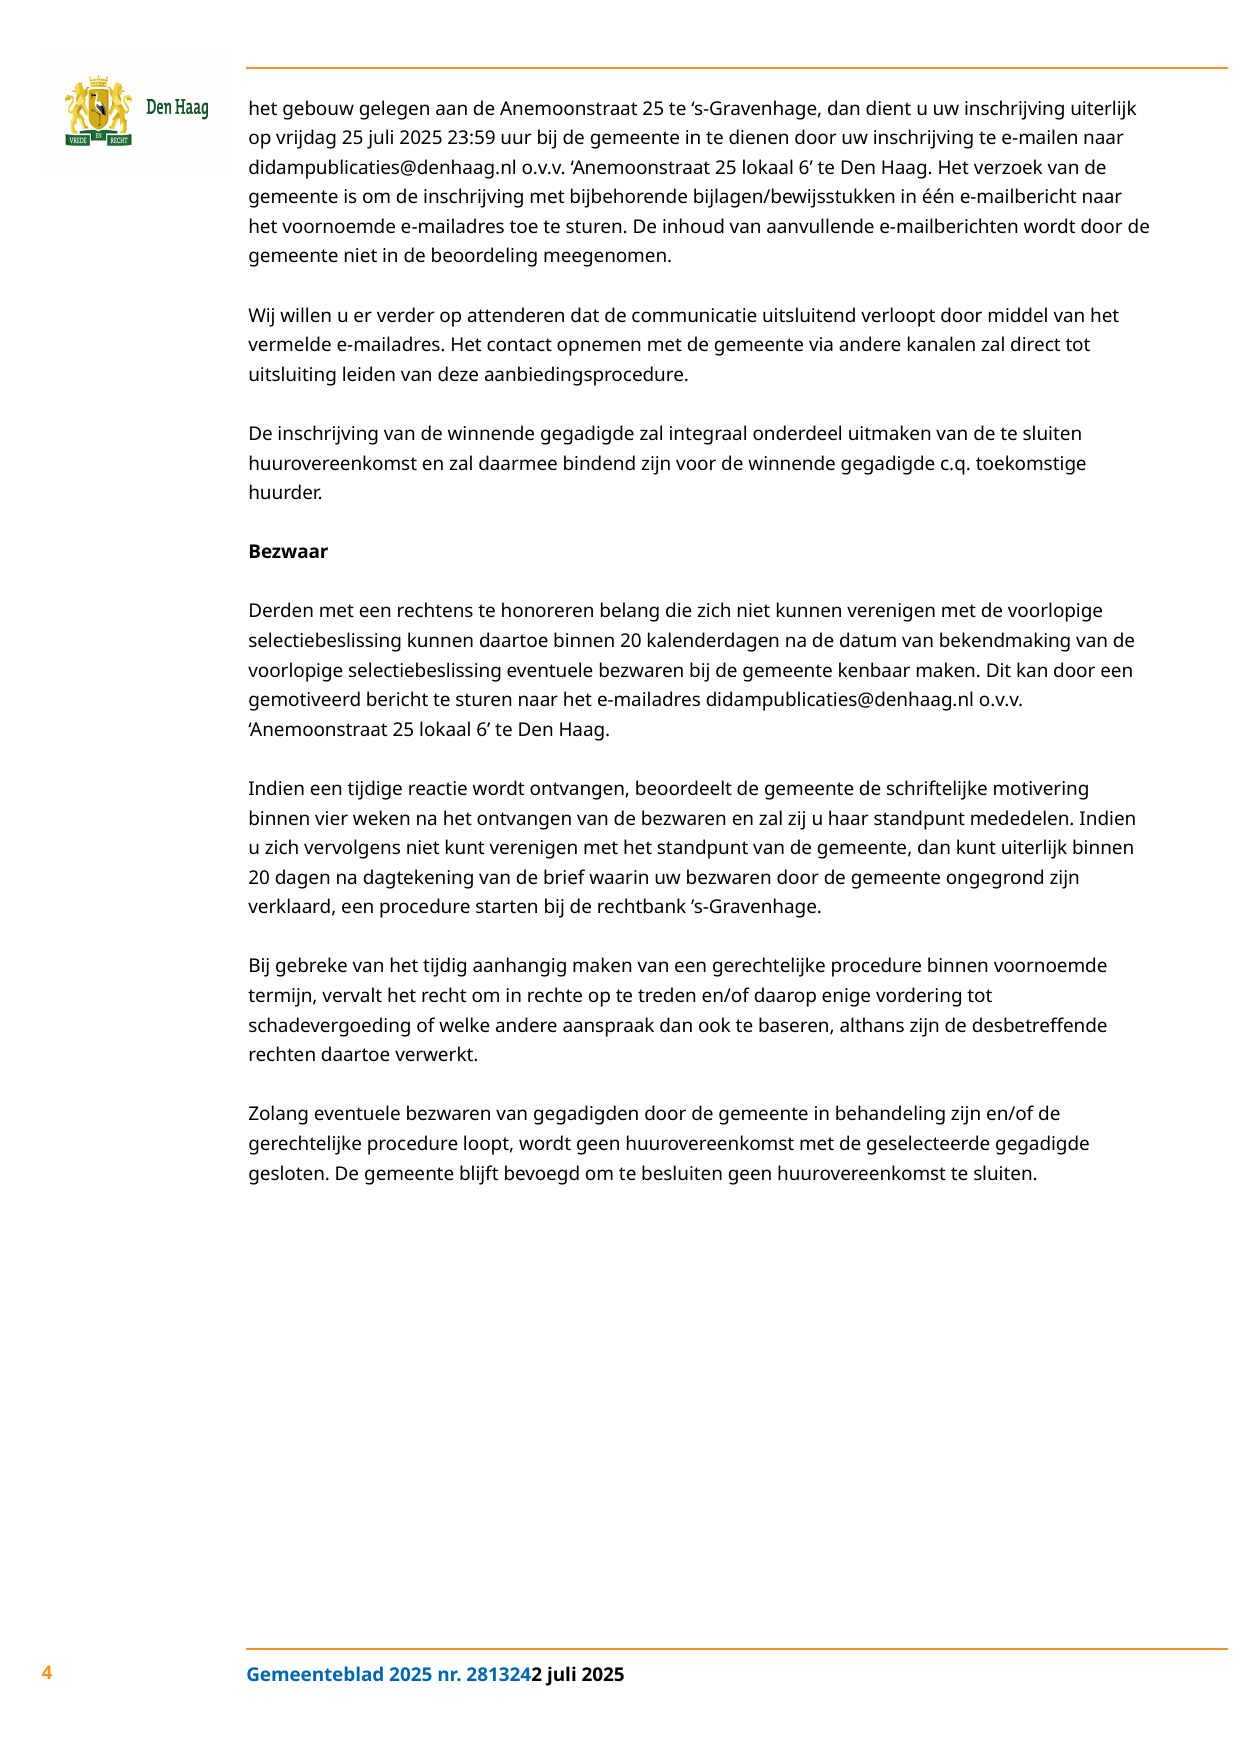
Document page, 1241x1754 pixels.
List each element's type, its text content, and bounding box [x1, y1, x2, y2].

text het gebouw gelegen aan de Anemoonstraat 25 te ‘s-Gravenhage, dan dient u uw inschrijving uiterlijk op vrijdag 25 juli 2025 23:59 uur bij de gemeente in te dienen door uw inschrijving te e-mailen naar didampublicaties@denhaag.nl o.v.v. ‘Anemoonstraat 25 lokaal 6’ te Den Haag. Het verzoek van de gemeente is om de inschrijving met bijbehorende bijlagen/bewijsstukken in één e-mailbericht naar het voornoemde e-mailadres toe te sturen. De inhoud van aanvullende e-mailberichten wordt door de gemeente niet in de beoordeling meegenomen. [248, 95, 1152, 268]
text Bij gebreke van het tijdig aanhangig maken van een gerechtelijke procedure binnen voornoemde termijn, vervalt het recht om in rechte op te treden en/of daarop enige vordering tot schadevergoeding of welke andere aanspraak dan ook te baseren, althans zijn de desbetreffende rechten daartoe verwerkt. [248, 953, 1152, 1067]
picture [41, 47, 231, 172]
text Indien een tijdige reactie wordt ontvangen, beoordeelt de gemeente de schriftelijke motivering binnen vier weken na het ontvangen van de bezwaren en zal zij u haar standpunt mededelen. Indien u zich vervolgens niet kunt verenigen met het standpunt van de gemeente, dan kunt uiterlijk binnen 20 dagen na dagtekening van de brief waarin uw bezwaren door de gemeente ongegrond zijn verklaard, een procedure starten bij de rechtbank ’s-Gravenhage. [248, 775, 1152, 919]
text Zolang eventuele bezwaren van gegadigden door de gemeente in behandeling zijn en/of de gerechtelijke procedure loopt, wordt geen huurovereenkomst met de geselecteerde gegadigde gesloten. De gemeente blijft bevoegd om te besluiten geen huurovereenkomst te sluiten. [248, 1101, 1152, 1186]
text De inschrijving van de winnende gegadigde zal integraal onderdeel uitmaken van de te sluiten huurovereenkomst en zal daarmee bindend zijn voor de winnende gegadigde c.q. toekomstige huurder. [248, 420, 1152, 505]
text Wij willen u er verder op attenderen dat de communicatie uitsluitend verloopt door middel van het vermelde e-mailadres. Het contact opnemen met de gemeente via andere kanalen zal direct tot uitsluiting leiden van deze aanbiedingsprocedure. [248, 302, 1152, 387]
text Derden met een rechtens te honoreren belang die zich niet kunnen verenigen met de voorlopige selectiebeslissing kunnen daartoe binnen 20 kalenderdagen na de datum van bekendmaking van de voorlopige selectiebeslissing eventuele bezwaren bij de gemeente kenbaar maken. Dit kan door een gemotiveerd bericht te sturen naar het e-mailadres didampublicaties@denhaag.nl o.v.v. ‘Anemoonstraat 25 lokaal 6’ te Den Haag. [248, 598, 1152, 742]
text Bezwaar [248, 538, 1152, 564]
